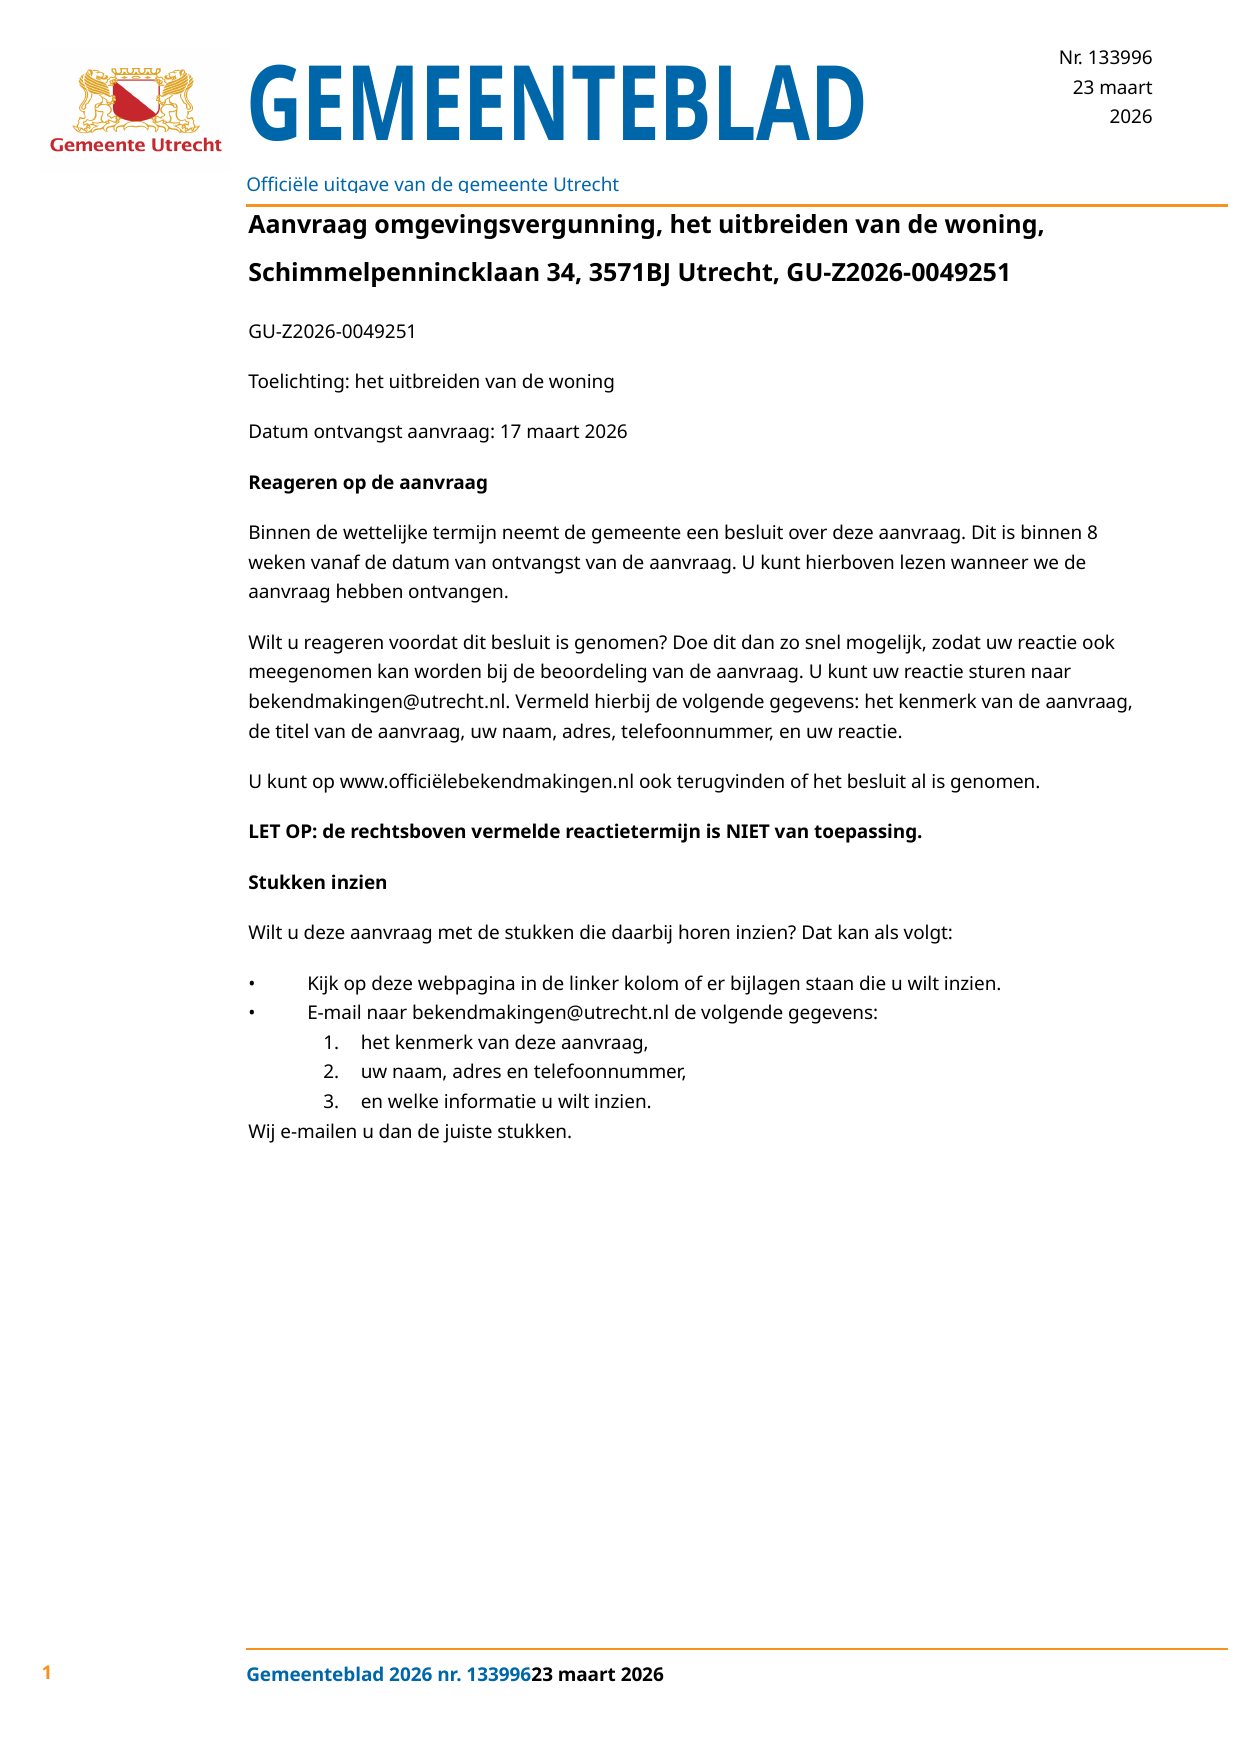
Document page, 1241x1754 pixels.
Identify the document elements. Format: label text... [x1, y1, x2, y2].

text GU-Z2026-0049251 [248, 318, 1152, 344]
list Kijk op deze webpagina in de linker kolom of er bijlagen staan die u wilt inzien. [248, 970, 1152, 996]
text U kunt op www.officiëlebekendmakingen.nl ook terugvinden of het besluit al is genomen. [248, 768, 1152, 794]
list het kenmerk van deze aanvraag, [323, 1029, 1152, 1055]
text Reageren op de aanvraag [248, 469, 1152, 495]
text Aanvraag omgevingsvergunning, het uitbreiden van de woning, Schimmelpennincklaan 34, 3571BJ Utrecht, GU-Z2026-0049251 [248, 207, 1152, 288]
text LET OP: de rechtsboven vermelde reactietermijn is NIET van toepassing. [248, 819, 1152, 844]
text Wilt u deze aanvraag met de stukken die daarbij horen inzien? Dat kan als volgt: [248, 919, 1152, 945]
list en welke informatie u wilt inzien. [323, 1088, 1152, 1114]
text Toelichting: het uitbreiden van de woning [248, 368, 1152, 394]
picture [41, 47, 231, 172]
text Wilt u reageren voordat dit besluit is genomen? Doe dit dan zo snel mogelijk, zodat uw reactie ook meegenomen kan worden bij de beoordeling van de aanvraag. U kunt uw reactie sturen naar bekendmakingen@utrecht.nl. Vermeld hierbij de volgende gegevens: het kenmerk van de aanvraag, de titel van de aanvraag, uw naam, adres, telefoonnummer, en uw reactie. [248, 629, 1152, 744]
list uw naam, adres en telefoonnummer, [323, 1059, 1152, 1084]
list E-mail naar bekendmakingen@utrecht.nl de volgende gegevens: [248, 999, 1152, 1025]
text Binnen de wettelijke termijn neemt de gemeente een besluit over deze aanvraag. Dit is binnen 8 weken vanaf de datum van ontvangst van de aanvraag. U kunt hierboven lezen wanneer we de aanvraag hebben ontvangen. [248, 519, 1152, 604]
text Datum ontvangst aanvraag: 17 maart 2026 [248, 419, 1152, 444]
text Wij e-mailen u dan de juiste stukken. [248, 1118, 1152, 1144]
text Stukken inzien [248, 869, 1152, 895]
